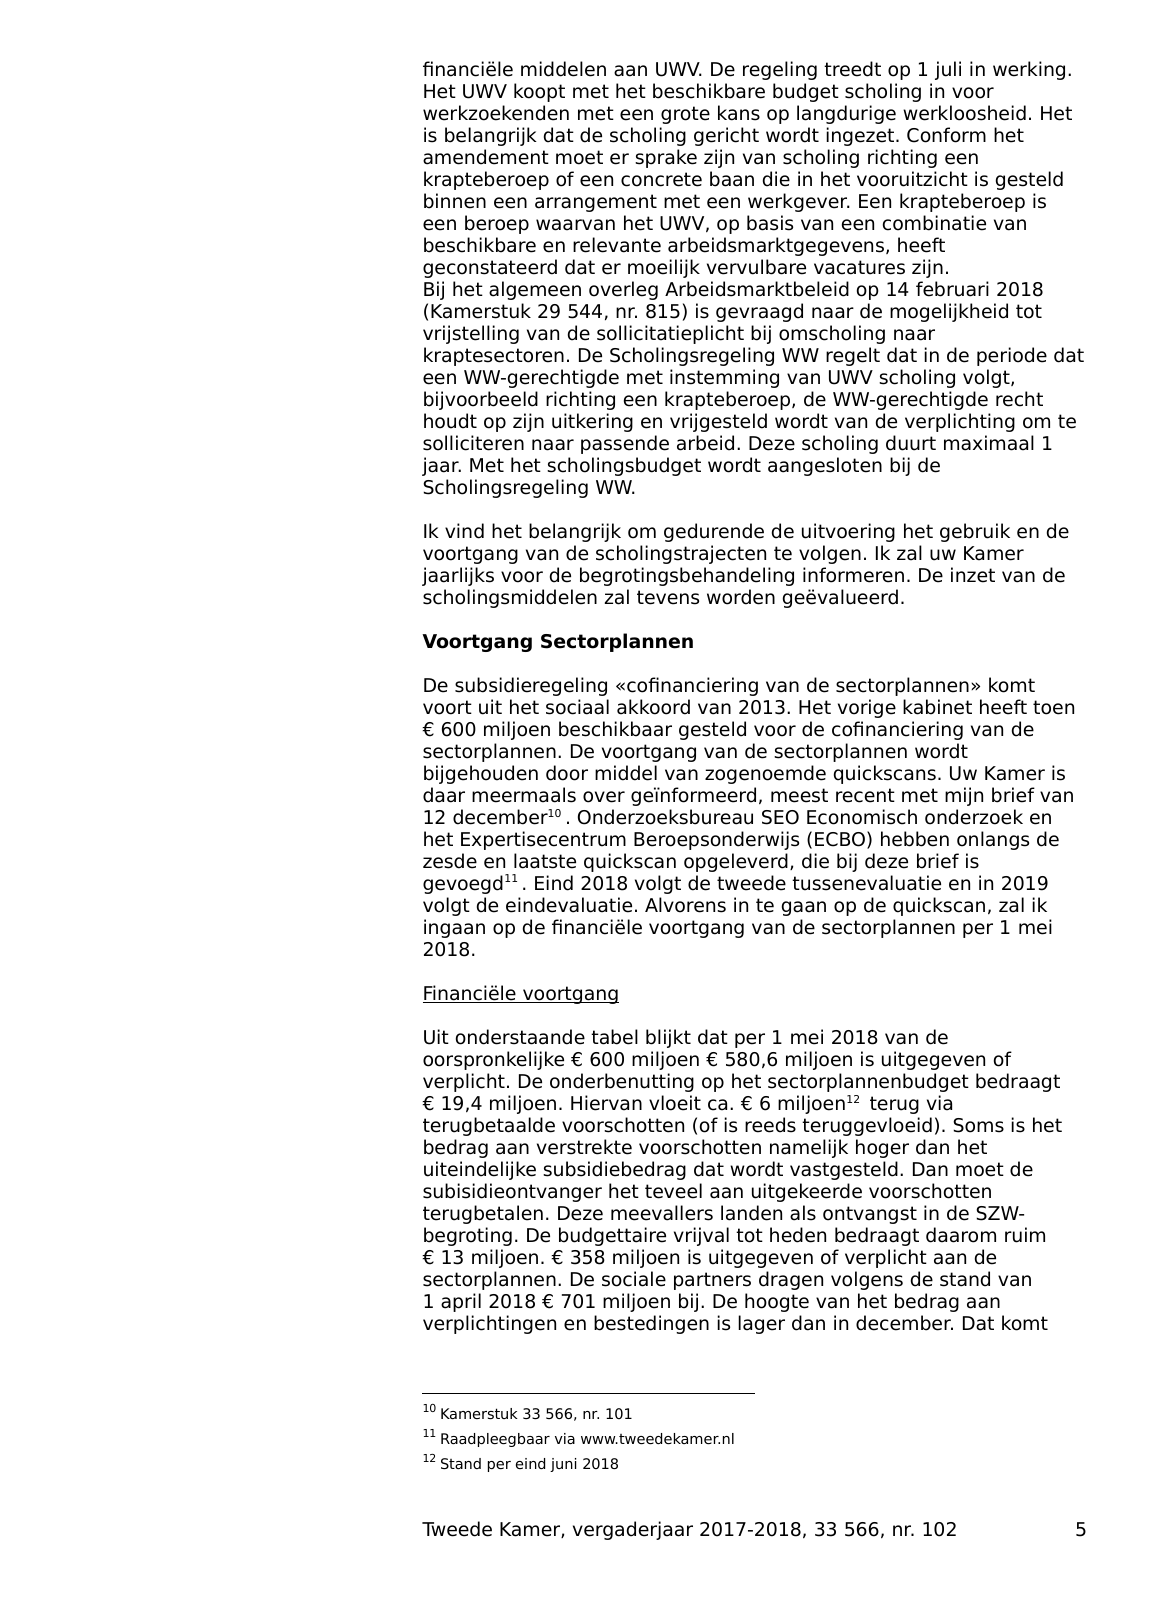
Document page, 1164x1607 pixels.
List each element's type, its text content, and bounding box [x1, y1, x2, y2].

text Raadpleegbaar via www.tweedekamer.nl [422, 1427, 1087, 1449]
text De subsidieregeling «cofinanciering van de sectorplannen» komt voort uit het sociaal akkoord van 2013. Het vorige kabinet heeft toen € 600 miljoen beschikbaar gesteld voor de cofinanciering van de sectorplannen. De voortgang van de sectorplannen wordt bijgehouden door middel van zogenoemde quickscans. Uw Kamer is daar meermaals over geïnformeerd, meest recent met mijn brief van 12 december. Onderzoeksbureau SEO Economisch onderzoek en het Expertisecentrum Beroepsonderwijs (ECBO) hebben onlangs de zesde en laatste quickscan opgeleverd, die bij deze brief is gevoegd. Eind 2018 volgt de tweede tussenevaluatie en in 2019 volgt de eindevaluatie. Alvorens in te gaan op de quickscan, zal ik ingaan op de financiële voortgang van de sectorplannen per 1 mei 2018. [422, 675, 1087, 961]
text Uit onderstaande tabel blijkt dat per 1 mei 2018 van de oorspronkelijke € 600 miljoen € 580,6 miljoen is uitgegeven of verplicht. De onderbenutting op het sectorplannenbudget bedraagt € 19,4 miljoen. Hiervan vloeit ca. € 6 miljoen terug via terugbetaalde voorschotten (of is reeds teruggevloeid). Soms is het bedrag aan verstrekte voorschotten namelijk hoger dan het uiteindelijke subsidiebedrag dat wordt vastgesteld. Dan moet de subisidieontvanger het teveel aan uitgekeerde voorschotten terugbetalen. Deze meevallers landen als ontvangst in de SZW-begroting. De budgettaire vrijval tot heden bedraagt daarom ruim € 13 miljoen. € 358 miljoen is uitgegeven of verplicht aan de sectorplannen. De sociale partners dragen volgens de stand van 1 april 2018 € 701 miljoen bij. De hoogte van het bedrag aan verplichtingen en bestedingen is lager dan in december. Dat komt [422, 1027, 1087, 1335]
subtitle Voortgang Sectorplannen [422, 631, 1087, 653]
text Stand per eind juni 2018 [422, 1452, 1087, 1474]
text Ik vind het belangrijk om gedurende de uitvoering het gebruik en de voortgang van de scholingstrajecten te volgen. Ik zal uw Kamer jaarlijks voor de begrotingsbehandeling informeren. De inzet van de scholingsmiddelen zal tevens worden geëvalueerd. [422, 521, 1087, 609]
text Kamerstuk 33 566, nr. 101 [422, 1402, 1087, 1424]
text financiële middelen aan UWV. De regeling treedt op 1 juli in werking. Het UWV koopt met het beschikbare budget scholing in voor werkzoekenden met een grote kans op langdurige werkloosheid. Het is belangrijk dat de scholing gericht wordt ingezet. Conform het amendement moet er sprake zijn van scholing richting een krapteberoep of een concrete baan die in het vooruitzicht is gesteld binnen een arrangement met een werkgever. Een krapteberoep is een beroep waarvan het UWV, op basis van een combinatie van beschikbare en relevante arbeidsmarktgegevens, heeft geconstateerd dat er moeilijk vervulbare vacatures zijn. [422, 59, 1087, 279]
text Bij het algemeen overleg Arbeidsmarktbeleid op 14 februari 2018 (Kamerstuk 29 544, nr. 815) is gevraagd naar de mogelijkheid tot vrijstelling van de sollicitatieplicht bij omscholing naar kraptesectoren. De Scholingsregeling WW regelt dat in de periode dat een WW-gerechtigde met instemming van UWV scholing volgt, bijvoorbeeld richting een krapteberoep, de WW-gerechtigde recht houdt op zijn uitkering en vrijgesteld wordt van de verplichting om te solliciteren naar passende arbeid. Deze scholing duurt maximaal 1 jaar. Met het scholingsbudget wordt aangesloten bij de Scholingsregeling WW. [422, 279, 1087, 499]
subtitle Financiële voortgang [422, 983, 1087, 1005]
